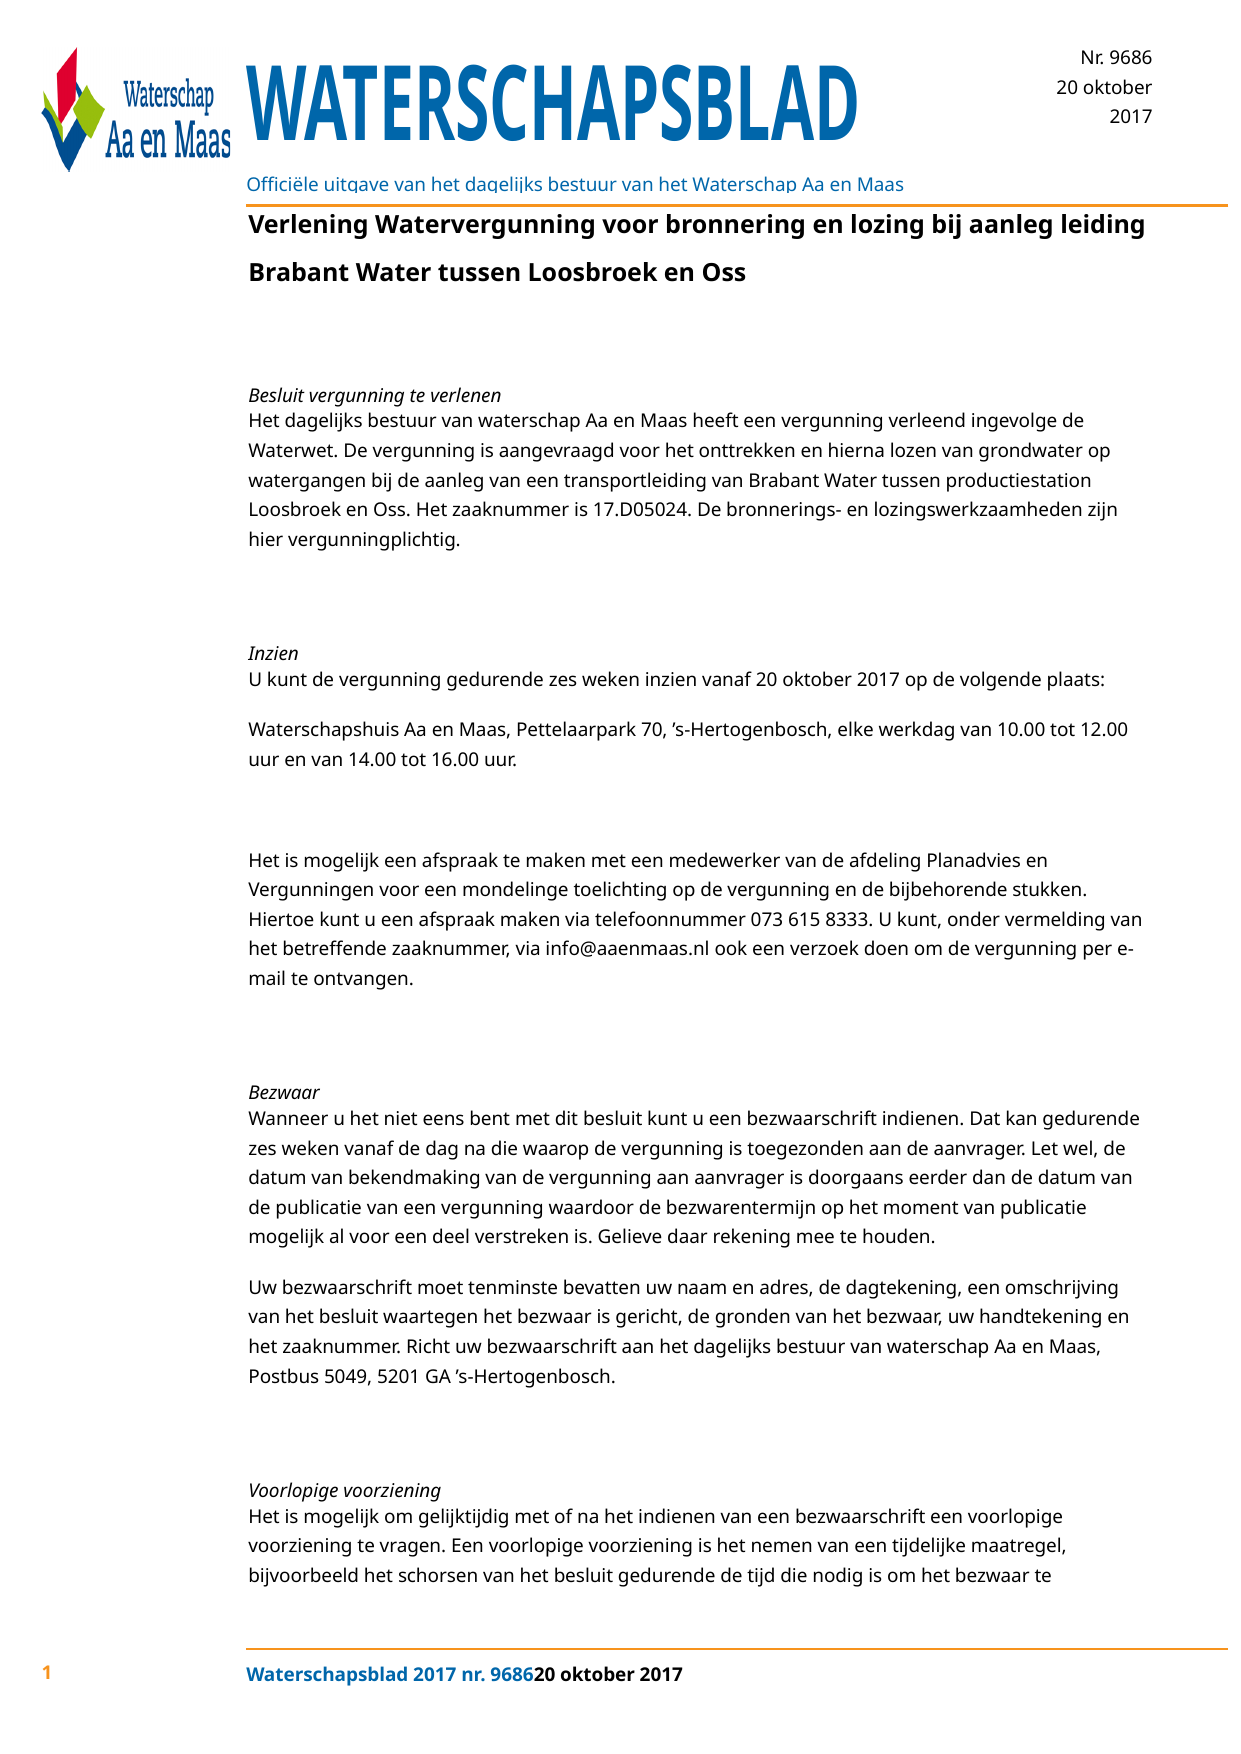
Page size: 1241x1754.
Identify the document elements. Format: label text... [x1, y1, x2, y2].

picture [41, 47, 231, 172]
text Besluit vergunning te verlenen [248, 382, 1152, 408]
text Verlening Watervergunning voor bronnering en lozing bij aanleg leiding Brabant Water tussen Loosbroek en Oss [248, 207, 1152, 288]
text Het dagelijks bestuur van waterschap Aa en Maas heeft een vergunning verleend ingevolge de Waterwet. De vergunning is aangevraagd voor het onttrekken en hierna lozen van grondwater op watergangen bij de aanleg van een transportleiding van Brabant Water tussen productiestation Loosbroek en Oss. Het zaaknummer is 17.D05024. De bronnerings- en lozingswerkzaamheden zijn hier vergunningplichtig. [248, 408, 1152, 552]
text Voorlopige voorziening [248, 1477, 1152, 1503]
text Bezwaar [248, 1079, 1152, 1105]
text Waterschapshuis Aa en Maas, Pettelaarpark 70, ’s-Hertogenbosch, elke werkdag van 10.00 tot 12.00 uur en van 14.00 tot 16.00 uur. [248, 716, 1152, 772]
text Het is mogelijk om gelijktijdig met of na het indienen van een bezwaarschrift een voorlopige voorziening te vragen. Een voorlopige voorziening is het nemen van een tijdelijke maatregel, bijvoorbeeld het schorsen van het besluit gedurende de tijd die nodig is om het bezwaar te [248, 1503, 1152, 1588]
text Wanneer u het niet eens bent met dit besluit kunt u een bezwaarschrift indienen. Dat kan gedurende zes weken vanaf de dag na die waarop de vergunning is toegezonden aan de aanvrager. Let wel, de datum van bekendmaking van de vergunning aan aanvrager is doorgaans eerder dan de datum van de publicatie van een vergunning waardoor de bezwarentermijn op het moment van publicatie mogelijk al voor een deel verstreken is. Gelieve daar rekening mee te houden. [248, 1105, 1152, 1249]
text U kunt de vergunning gedurende zes weken inzien vanaf 20 oktober 2017 op de volgende plaats: [248, 666, 1152, 692]
text Uw bezwaarschrift moet tenminste bevatten uw naam en adres, de dagtekening, een omschrijving van het besluit waartegen het bezwaar is gericht, de gronden van het bezwaar, uw handtekening en het zaaknummer. Richt uw bezwaarschrift aan het dagelijks bestuur van waterschap Aa en Maas, Postbus 5049, 5201 GA ’s-Hertogenbosch. [248, 1274, 1152, 1388]
text Inzien [248, 640, 1152, 666]
text Het is mogelijk een afspraak te maken met een medewerker van de afdeling Planadvies en Vergunningen voor een mondelinge toelichting op de vergunning en de bijbehorende stukken. Hiertoe kunt u een afspraak maken via telefoonnummer 073 615 8333. U kunt, onder vermelding van het betreffende zaaknummer, via info@aaenmaas.nl ook een verzoek doen om de vergunning per e-mail te ontvangen. [248, 847, 1152, 991]
